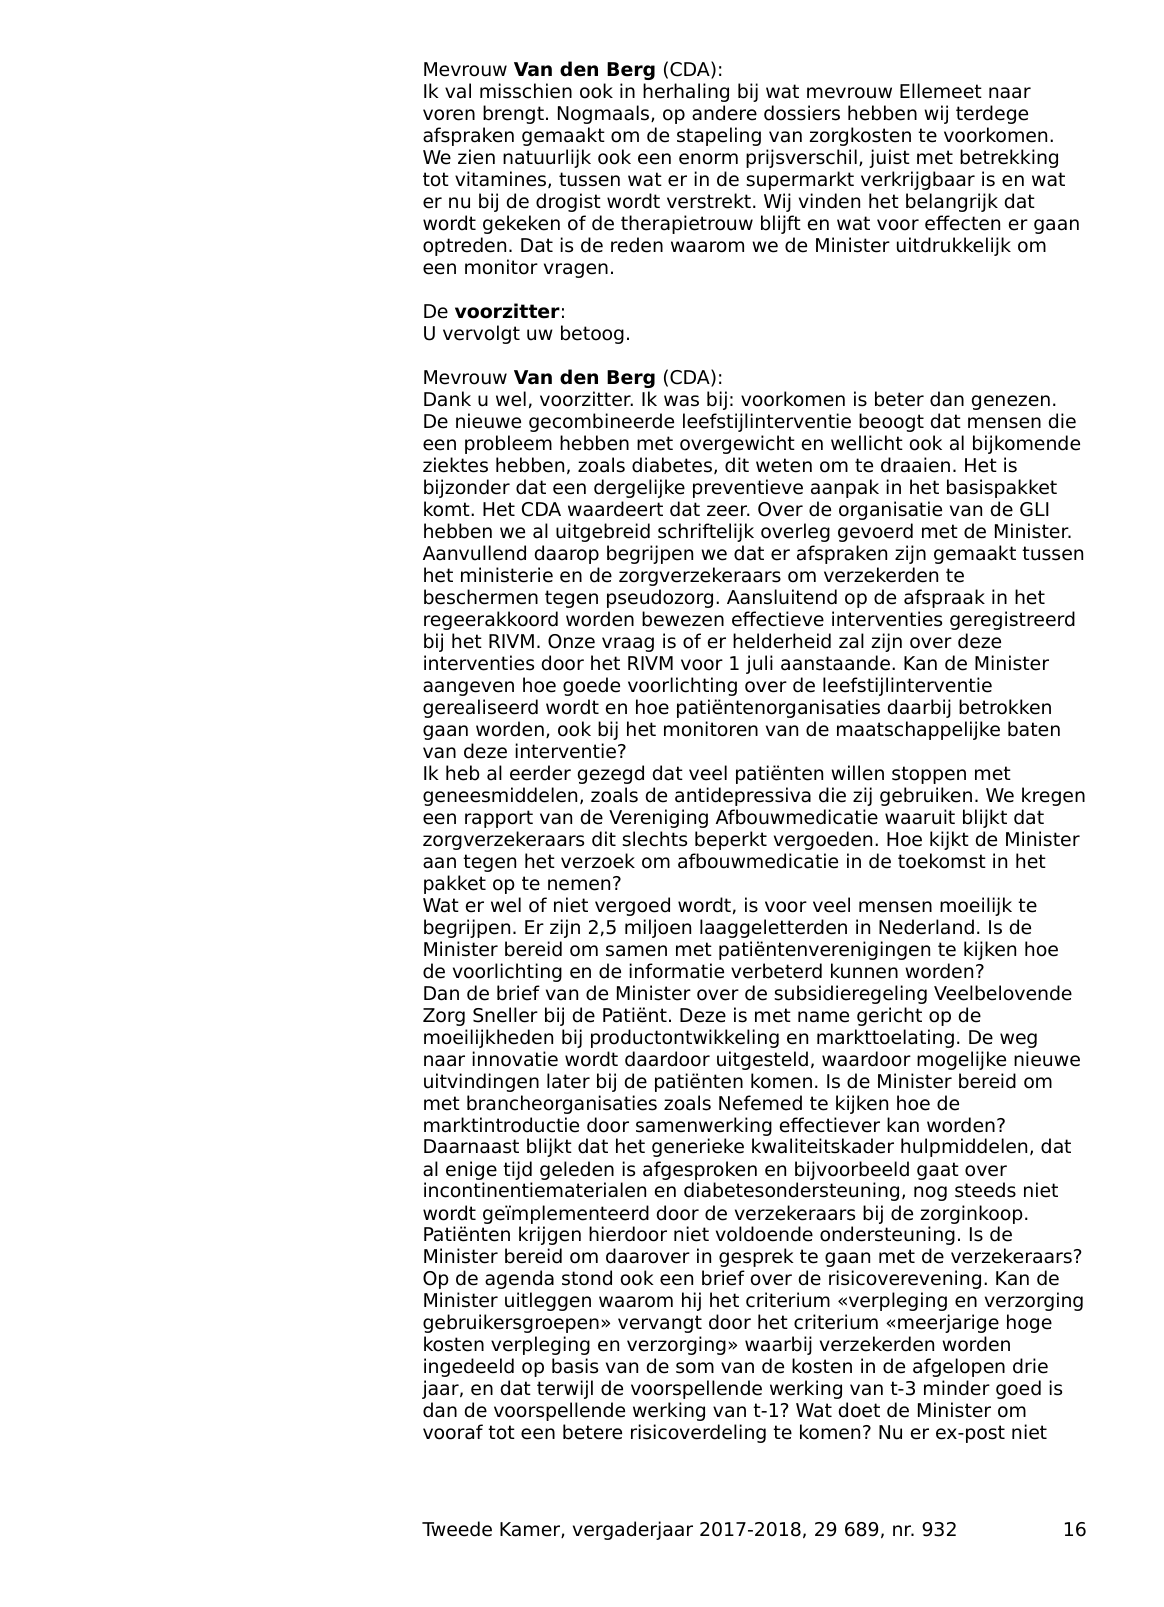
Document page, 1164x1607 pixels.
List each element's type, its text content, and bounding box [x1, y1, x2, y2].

text Dan de brief van de Minister over de subsidieregeling Veelbelovende Zorg Sneller bij de Patiënt. Deze is met name gericht op de moeilijkheden bij productontwikkeling en markttoelating. De weg naar innovatie wordt daardoor uitgesteld, waardoor mogelijke nieuwe uitvindingen later bij de patiënten komen. Is de Minister bereid om met brancheorganisaties zoals Nefemed te kijken hoe de marktintroductie door samenwerking effectiever kan worden? Daarnaast blijkt dat het generieke kwaliteitskader hulpmiddelen, dat al enige tijd geleden is afgesproken en bijvoorbeeld gaat over incontinentiematerialen en diabetesondersteuning, nog steeds niet wordt geïmplementeerd door de verzekeraars bij de zorginkoop. Patiënten krijgen hierdoor niet voldoende ondersteuning. Is de Minister bereid om daarover in gesprek te gaan met de verzekeraars? [422, 983, 1087, 1268]
text Ik heb al eerder gezegd dat veel patiënten willen stoppen met geneesmiddelen, zoals de antidepressiva die zij gebruiken. We kregen een rapport van de Vereniging Afbouwmedicatie waaruit blijkt dat zorgverzekeraars dit slechts beperkt vergoeden. Hoe kijkt de Minister aan tegen het verzoek om afbouwmedicatie in de toekomst in het pakket op te nemen? [422, 763, 1087, 895]
text Op de agenda stond ook een brief over de risicoverevening. Kan de Minister uitleggen waarom hij het criterium «verpleging en verzorging gebruikersgroepen» vervangt door het criterium «meerjarige hoge kosten verpleging en verzorging» waarbij verzekerden worden ingedeeld op basis van de som van de kosten in de afgelopen drie jaar, en dat terwijl de voorspellende werking van t-3 minder goed is dan de voorspellende werking van t-1? Wat doet de Minister om vooraf tot een betere risicoverdeling te komen? Nu er ex-post niet [422, 1268, 1087, 1444]
text U vervolgt uw betoog. [422, 323, 1087, 345]
text Mevrouw Van den Berg (CDA): [422, 59, 1087, 81]
text Aanvullend daarop begrijpen we dat er afspraken zijn gemaakt tussen het ministerie en de zorgverzekeraars om verzekerden te beschermen tegen pseudozorg. Aansluitend op de afspraak in het regeerakkoord worden bewezen effectieve interventies geregistreerd bij het RIVM. Onze vraag is of er helderheid zal zijn over deze interventies door het RIVM voor 1 juli aanstaande. Kan de Minister aangeven hoe goede voorlichting over de leefstijlinterventie gerealiseerd wordt en hoe patiëntenorganisaties daarbij betrokken gaan worden, ook bij het monitoren van de maatschappelijke baten van deze interventie? [422, 543, 1087, 763]
text Wat er wel of niet vergoed wordt, is voor veel mensen moeilijk te begrijpen. Er zijn 2,5 miljoen laaggeletterden in Nederland. Is de Minister bereid om samen met patiëntenverenigingen te kijken hoe de voorlichting en de informatie verbeterd kunnen worden? [422, 895, 1087, 983]
text Mevrouw Van den Berg (CDA): [422, 367, 1087, 389]
text Ik val misschien ook in herhaling bij wat mevrouw Ellemeet naar voren brengt. Nogmaals, op andere dossiers hebben wij terdege afspraken gemaakt om de stapeling van zorgkosten te voorkomen. We zien natuurlijk ook een enorm prijsverschil, juist met betrekking tot vitamines, tussen wat er in de supermarkt verkrijgbaar is en wat er nu bij de drogist wordt verstrekt. Wij vinden het belangrijk dat wordt gekeken of de therapietrouw blijft en wat voor effecten er gaan optreden. Dat is de reden waarom we de Minister uitdrukkelijk om een monitor vragen. [422, 81, 1087, 279]
text De voorzitter: [422, 301, 1087, 323]
text Dank u wel, voorzitter. Ik was bij: voorkomen is beter dan genezen. De nieuwe gecombineerde leefstijlinterventie beoogt dat mensen die een probleem hebben met overgewicht en wellicht ook al bijkomende ziektes hebben, zoals diabetes, dit weten om te draaien. Het is bijzonder dat een dergelijke preventieve aanpak in het basispakket komt. Het CDA waardeert dat zeer. Over de organisatie van de GLI hebben we al uitgebreid schriftelijk overleg gevoerd met de Minister. [422, 389, 1087, 543]
